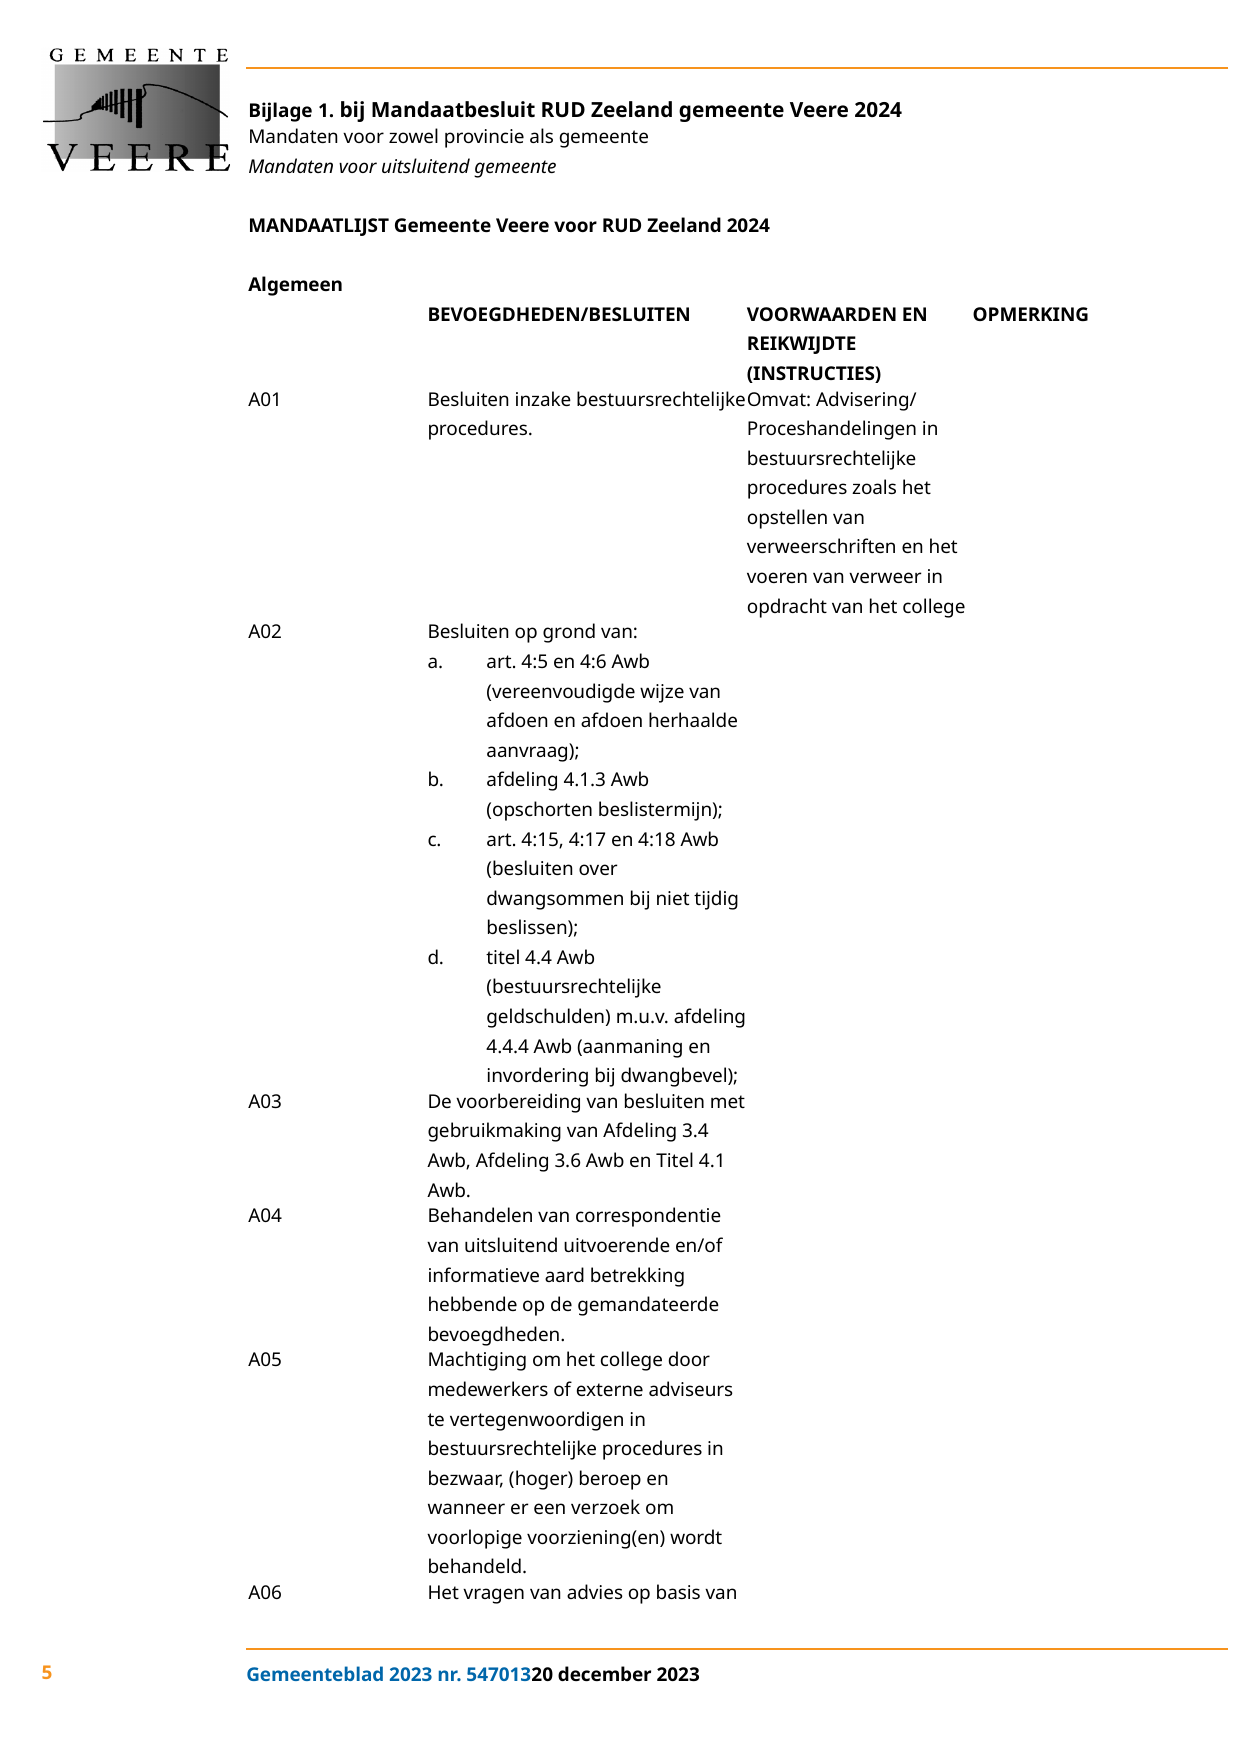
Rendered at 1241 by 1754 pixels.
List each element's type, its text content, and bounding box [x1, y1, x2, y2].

table_header VOORWAARDEN EN REIKWIJDTE (INSTRUCTIES) [747, 301, 972, 386]
table_cell A03 [248, 1088, 427, 1203]
table_header OPMERKING [973, 301, 1152, 386]
table_cell A02 [248, 619, 427, 1088]
text MANDAATLIJST Gemeente Veere voor RUD Zeeland 2024 [248, 212, 1152, 238]
table_cell De voorbereiding van besluiten met gebruikmaking van Afdeling 3.4 Awb, Afdeling 3.6 Awb en Titel 4.1 Awb. [427, 1088, 747, 1203]
table_cell [973, 619, 1152, 1088]
table_cell [973, 1347, 1152, 1579]
table_header BEVOEGDHEDEN/BESLUITEN [427, 301, 747, 386]
table_cell Omvat: Advisering/ Proceshandelingen in bestuursrechtelijke procedures zoals het opstellen van verweerschriften en het voeren van verweer in opdracht van het college [747, 386, 972, 619]
table_cell A06 [248, 1580, 427, 1605]
table_cell Behandelen van correspondentie van uitsluitend uitvoerende en/of informatieve aard betrekking hebbende op de gemandateerde bevoegdheden. [427, 1203, 747, 1347]
table_cell A01 [248, 386, 427, 619]
table_cell Machtiging om het college door medewerkers of externe adviseurs te vertegenwoordigen in bestuursrechtelijke procedures in bezwaar, (hoger) beroep en wanneer er een verzoek om voorlopige voorziening(en) wordt behandeld. [427, 1347, 747, 1579]
picture [41, 47, 231, 172]
table_cell [747, 1580, 972, 1605]
table_cell [973, 386, 1152, 619]
table_cell [747, 1347, 972, 1579]
table_cell A04 [248, 1203, 427, 1347]
table_cell A05 [248, 1347, 427, 1579]
text Algemeen [248, 271, 1152, 297]
table_cell [973, 1580, 1152, 1605]
table_header [248, 301, 427, 386]
table_cell [973, 1088, 1152, 1203]
table_cell [747, 1203, 972, 1347]
table_cell Besluiten inzake bestuursrechtelijke procedures. [427, 386, 747, 619]
table_cell Het vragen van advies op basis van [427, 1580, 747, 1605]
table_cell Besluiten op grond van: art. 4:5 en 4:6 Awb (vereenvoudigde wijze van afdoen en afdoen herhaalde aanvraag); afdeling 4.1.3 Awb (opschorten beslistermijn); art. 4:15, 4:17 en 4:18 Awb (besluiten over dwangsommen bij niet tijdig beslissen); titel 4.4 Awb (bestuursrechtelijke geldschulden) m.u.v. afdeling 4.4.4 Awb (aanmaning en invordering bij dwangbevel); [427, 619, 747, 1088]
text Mandaten voor uitsluitend gemeente [248, 153, 1152, 179]
text Bijlage 1. bij Mandaatbesluit RUD Zeeland gemeente Veere 2024 [248, 95, 1152, 123]
table_cell [973, 1203, 1152, 1347]
table_cell [747, 1088, 972, 1203]
table_cell [747, 619, 972, 1088]
text Mandaten voor zowel provincie als gemeente [248, 123, 1152, 149]
